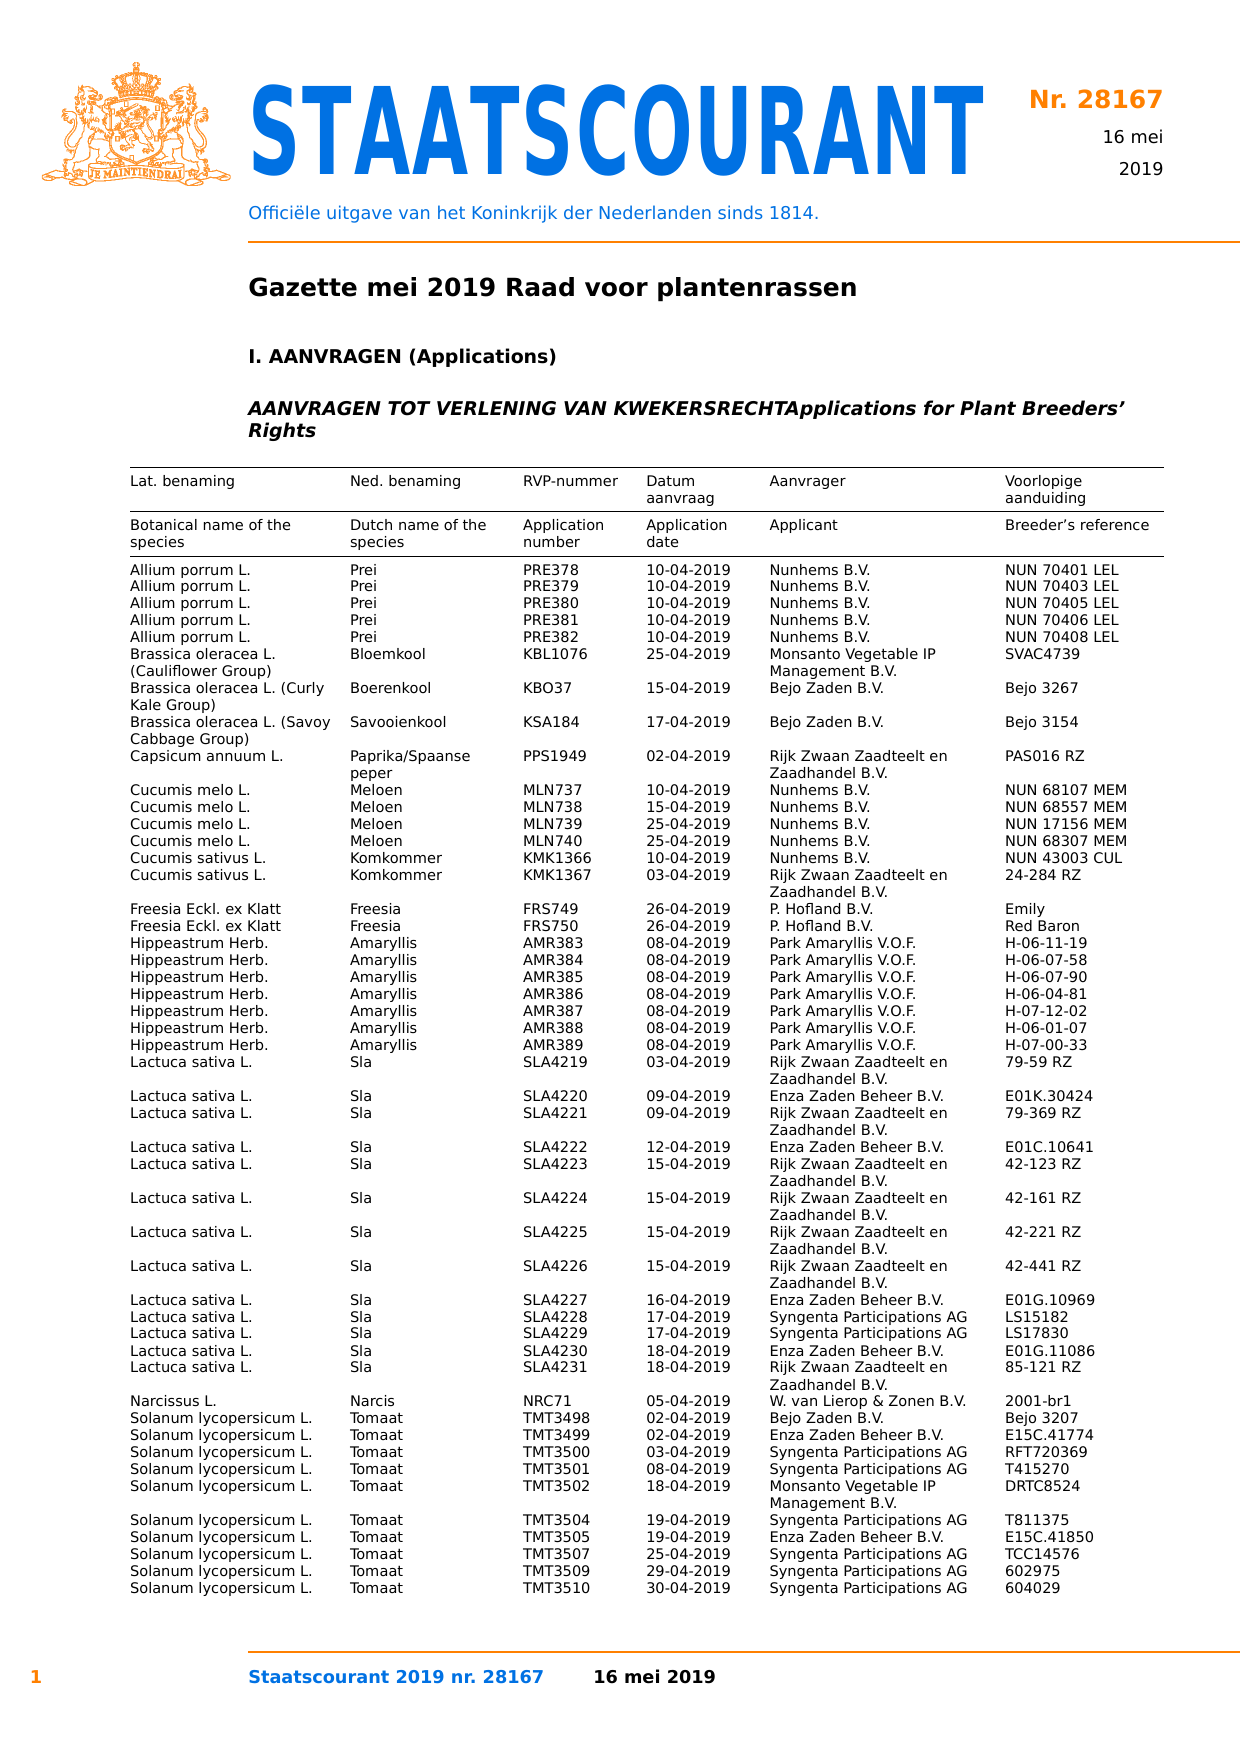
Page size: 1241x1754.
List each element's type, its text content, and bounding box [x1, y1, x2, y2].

table_cell 03-04-2019 [640, 1444, 763, 1461]
table_cell Prei [344, 595, 517, 612]
table_cell 17-04-2019 [640, 714, 763, 748]
table_cell PRE382 [517, 629, 640, 646]
table_cell SVAC4739 [999, 646, 1163, 680]
table_cell SLA4229 [517, 1325, 640, 1342]
table_cell SLA4222 [517, 1139, 640, 1156]
table_cell Park Amaryllis V.O.F. [763, 1020, 999, 1037]
table_cell 02-04-2019 [640, 1410, 763, 1427]
table_cell Nunhems B.V. [763, 850, 999, 867]
table_cell Enza Zaden Beheer B.V. [763, 1529, 999, 1546]
table_cell AMR387 [517, 1003, 640, 1020]
table_cell 18-04-2019 [640, 1478, 763, 1512]
table_cell 08-04-2019 [640, 1020, 763, 1037]
table_cell 08-04-2019 [640, 1461, 763, 1478]
table_header Lat. benaming [130, 468, 344, 511]
table_cell Amaryllis [344, 1037, 517, 1054]
table_cell Prei [344, 612, 517, 629]
table_cell Rijk Zwaan Zaadteelt en Zaadhandel B.V. [763, 748, 999, 782]
table_cell Solanum lycopersicum L. [130, 1478, 344, 1512]
table_cell Amaryllis [344, 1003, 517, 1020]
table_cell Enza Zaden Beheer B.V. [763, 1343, 999, 1359]
table_cell Tomaat [344, 1410, 517, 1427]
table_header STAATSCOURANT [248, 62, 998, 203]
table_cell TMT3501 [517, 1461, 640, 1478]
table_cell Allium porrum L. [130, 612, 344, 629]
table_cell SLA4219 [517, 1054, 640, 1088]
table_cell Meloen [344, 816, 517, 833]
table_cell H-07-12-02 [999, 1003, 1163, 1020]
table_cell Monsanto Vegetable IP Management B.V. [763, 646, 999, 680]
table_cell 10-04-2019 [640, 629, 763, 646]
table_cell DRTC8524 [999, 1478, 1163, 1512]
table_cell Freesia Eckl. ex Klatt [130, 918, 344, 935]
table_cell 25-04-2019 [640, 833, 763, 850]
table_cell SLA4227 [517, 1291, 640, 1308]
table_cell Lactuca sativa L. [130, 1156, 344, 1189]
table_cell Hippeastrum Herb. [130, 986, 344, 1003]
table_cell 42-123 RZ [999, 1156, 1163, 1189]
table_cell 19-04-2019 [640, 1512, 763, 1529]
table_cell 09-04-2019 [640, 1088, 763, 1105]
table_cell Paprika/Spaanse peper [344, 748, 517, 782]
table_cell Nunhems B.V. [763, 782, 999, 799]
table_cell SLA4230 [517, 1343, 640, 1359]
table_cell Allium porrum L. [130, 578, 344, 595]
table_header Aanvrager [763, 468, 999, 511]
table_cell Amaryllis [344, 952, 517, 969]
table_cell Enza Zaden Beheer B.V. [763, 1427, 999, 1444]
table_cell 18-04-2019 [640, 1343, 763, 1359]
table_cell LS15182 [999, 1309, 1163, 1325]
table_cell 10-04-2019 [640, 557, 763, 578]
table_cell Nunhems B.V. [763, 629, 999, 646]
table_cell 10-04-2019 [640, 782, 763, 799]
table_cell 03-04-2019 [640, 867, 763, 901]
table_header [25, 62, 248, 241]
table_cell Lactuca sativa L. [130, 1105, 344, 1139]
table_cell Solanum lycopersicum L. [130, 1546, 344, 1563]
table_cell E01G.11086 [999, 1343, 1163, 1359]
table_cell P. Hofland B.V. [763, 918, 999, 935]
table_cell NUN 68107 MEM [999, 782, 1163, 799]
table_cell MLN740 [517, 833, 640, 850]
table_cell Syngenta Participations AG [763, 1444, 999, 1461]
table_cell Hippeastrum Herb. [130, 1020, 344, 1037]
table_cell Sla [344, 1190, 517, 1223]
table_cell Rijk Zwaan Zaadteelt en Zaadhandel B.V. [763, 1224, 999, 1257]
table_cell Syngenta Participations AG [763, 1309, 999, 1325]
subtitle Gazette mei 2019 Raad voor plantenrassen [248, 273, 1163, 302]
table_cell Tomaat [344, 1563, 517, 1580]
table_cell NUN 70406 LEL [999, 612, 1163, 629]
table_cell 42-161 RZ [999, 1190, 1163, 1223]
table_cell Rijk Zwaan Zaadteelt en Zaadhandel B.V. [763, 1190, 999, 1223]
table_cell Capsicum annuum L. [130, 748, 344, 782]
table_cell 18-04-2019 [640, 1359, 763, 1393]
table_cell SLA4224 [517, 1190, 640, 1223]
table_cell SLA4226 [517, 1258, 640, 1291]
table_cell Rijk Zwaan Zaadteelt en Zaadhandel B.V. [763, 1054, 999, 1088]
table_cell 24-284 RZ [999, 867, 1163, 901]
table_cell Rijk Zwaan Zaadteelt en Zaadhandel B.V. [763, 867, 999, 901]
table_cell NUN 70405 LEL [999, 595, 1163, 612]
table_cell E01G.10969 [999, 1291, 1163, 1308]
table_cell Officiële uitgave van het Koninkrijk der Nederlanden sinds 1814. [248, 203, 1240, 241]
table_cell Bejo 3154 [999, 714, 1163, 748]
table_cell Enza Zaden Beheer B.V. [763, 1088, 999, 1105]
table_cell 02-04-2019 [640, 748, 763, 782]
table_cell Sla [344, 1139, 517, 1156]
table_cell PRE379 [517, 578, 640, 595]
table_cell Rijk Zwaan Zaadteelt en Zaadhandel B.V. [763, 1258, 999, 1291]
table_cell Dutch name of the species [344, 512, 517, 556]
table_cell Solanum lycopersicum L. [130, 1410, 344, 1427]
subtitle I. AANVRAGEN (Applications) [248, 346, 1163, 368]
table_cell AMR383 [517, 935, 640, 952]
table_cell FRS750 [517, 918, 640, 935]
table_cell Hippeastrum Herb. [130, 1037, 344, 1054]
table_cell Freesia [344, 901, 517, 918]
table_cell 26-04-2019 [640, 901, 763, 918]
table_cell Breeder’s reference [999, 512, 1163, 556]
table_cell Allium porrum L. [130, 595, 344, 612]
table_cell 85-121 RZ [999, 1359, 1163, 1393]
table_cell Sla [344, 1258, 517, 1291]
table_cell 602975 [999, 1563, 1163, 1580]
table_cell Park Amaryllis V.O.F. [763, 969, 999, 986]
table_cell H-06-11-19 [999, 935, 1163, 952]
table_cell Park Amaryllis V.O.F. [763, 935, 999, 952]
table_cell Meloen [344, 799, 517, 816]
table_cell Cucumis melo L. [130, 799, 344, 816]
table_cell NUN 70401 LEL [999, 557, 1163, 578]
table_cell Lactuca sativa L. [130, 1258, 344, 1291]
table_cell NUN 70408 LEL [999, 629, 1163, 646]
table_cell 17-04-2019 [640, 1325, 763, 1342]
table_cell NUN 70403 LEL [999, 578, 1163, 595]
table_cell AMR388 [517, 1020, 640, 1037]
table_cell TMT3509 [517, 1563, 640, 1580]
table_cell Solanum lycopersicum L. [130, 1580, 344, 1597]
table_cell Hippeastrum Herb. [130, 969, 344, 986]
table_cell Tomaat [344, 1478, 517, 1512]
table_cell AMR389 [517, 1037, 640, 1054]
table_cell Tomaat [344, 1427, 517, 1444]
table_cell Solanum lycopersicum L. [130, 1461, 344, 1478]
table_cell E15C.41850 [999, 1529, 1163, 1546]
table_cell 15-04-2019 [640, 799, 763, 816]
table_cell Brassica oleracea L. (Savoy Cabbage Group) [130, 714, 344, 748]
table_cell Lactuca sativa L. [130, 1309, 344, 1325]
table_cell Nunhems B.V. [763, 816, 999, 833]
table_cell MLN737 [517, 782, 640, 799]
table_cell Prei [344, 557, 517, 578]
table_cell Bejo 3207 [999, 1410, 1163, 1427]
table_cell Sla [344, 1224, 517, 1257]
table_cell Nunhems B.V. [763, 578, 999, 595]
table_cell Lactuca sativa L. [130, 1343, 344, 1359]
table_cell Lactuca sativa L. [130, 1359, 344, 1393]
table_cell Tomaat [344, 1461, 517, 1478]
table_cell Lactuca sativa L. [130, 1139, 344, 1156]
subtitle AANVRAGEN TOT VERLENING VAN KWEKERSRECHTApplications for Plant Breeders’ Rights [248, 398, 1163, 442]
table_cell RFT720369 [999, 1444, 1163, 1461]
table_cell TMT3500 [517, 1444, 640, 1461]
table_cell Sla [344, 1054, 517, 1088]
table_cell LS17830 [999, 1325, 1163, 1342]
table_cell Hippeastrum Herb. [130, 1003, 344, 1020]
table_cell Cucumis sativus L. [130, 850, 344, 867]
table_cell Prei [344, 629, 517, 646]
table_cell Amaryllis [344, 935, 517, 952]
table_cell 2019 [998, 153, 1240, 203]
table_cell Syngenta Participations AG [763, 1512, 999, 1529]
table_cell 08-04-2019 [640, 986, 763, 1003]
table_cell Emily [999, 901, 1163, 918]
table_cell Tomaat [344, 1444, 517, 1461]
table_cell FRS749 [517, 901, 640, 918]
picture [41, 62, 231, 186]
table_cell Prei [344, 578, 517, 595]
table_cell Syngenta Participations AG [763, 1461, 999, 1478]
table_cell 05-04-2019 [640, 1393, 763, 1410]
table_cell Narcissus L. [130, 1393, 344, 1410]
table_cell Lactuca sativa L. [130, 1054, 344, 1088]
table_cell Narcis [344, 1393, 517, 1410]
table_cell T415270 [999, 1461, 1163, 1478]
table_cell 15-04-2019 [640, 1190, 763, 1223]
table_cell Enza Zaden Beheer B.V. [763, 1139, 999, 1156]
table_cell Amaryllis [344, 969, 517, 986]
table_cell TMT3498 [517, 1410, 640, 1427]
table_cell Solanum lycopersicum L. [130, 1529, 344, 1546]
table_cell Cucumis melo L. [130, 816, 344, 833]
table_cell Nunhems B.V. [763, 833, 999, 850]
table_cell 03-04-2019 [640, 1054, 763, 1088]
table_cell Solanum lycopersicum L. [130, 1444, 344, 1461]
table_cell 25-04-2019 [640, 646, 763, 680]
table_cell 29-04-2019 [640, 1563, 763, 1580]
table_cell NUN 17156 MEM [999, 816, 1163, 833]
table_cell 02-04-2019 [640, 1427, 763, 1444]
table_cell H-07-00-33 [999, 1037, 1163, 1054]
table_cell Applicant [763, 512, 999, 556]
table_cell Komkommer [344, 867, 517, 901]
table_cell Brassica oleracea L. (Curly Kale Group) [130, 680, 344, 714]
table_cell KSA184 [517, 714, 640, 748]
table_cell 15-04-2019 [640, 1224, 763, 1257]
table_cell Hippeastrum Herb. [130, 935, 344, 952]
table_cell SLA4223 [517, 1156, 640, 1189]
table_cell 15-04-2019 [640, 1258, 763, 1291]
table_cell 25-04-2019 [640, 1546, 763, 1563]
table_cell NUN 43003 CUL [999, 850, 1163, 867]
table_header Voorlopige aanduiding [999, 468, 1163, 511]
table_cell SLA4225 [517, 1224, 640, 1257]
table_cell P. Hofland B.V. [763, 901, 999, 918]
table_cell Sla [344, 1359, 517, 1393]
table_cell Amaryllis [344, 986, 517, 1003]
table_cell Bejo Zaden B.V. [763, 714, 999, 748]
table_cell 19-04-2019 [640, 1529, 763, 1546]
table_cell 10-04-2019 [640, 595, 763, 612]
table_cell Freesia Eckl. ex Klatt [130, 901, 344, 918]
table_cell Application date [640, 512, 763, 556]
table_cell Sla [344, 1291, 517, 1308]
table_cell Cucumis melo L. [130, 782, 344, 799]
table_cell H-06-07-58 [999, 952, 1163, 969]
table_cell Tomaat [344, 1512, 517, 1529]
table_cell Meloen [344, 833, 517, 850]
table_cell 17-04-2019 [640, 1309, 763, 1325]
table_cell Meloen [344, 782, 517, 799]
table_header Datum aanvraag [640, 468, 763, 511]
table_cell Syngenta Participations AG [763, 1580, 999, 1597]
table_cell Boerenkool [344, 680, 517, 714]
table_cell TCC14576 [999, 1546, 1163, 1563]
table_cell Allium porrum L. [130, 629, 344, 646]
table_cell Freesia [344, 918, 517, 935]
table_cell 42-221 RZ [999, 1224, 1163, 1257]
table_cell 10-04-2019 [640, 578, 763, 595]
table_cell KBL1076 [517, 646, 640, 680]
table_cell Lactuca sativa L. [130, 1088, 344, 1105]
table_cell PRE378 [517, 557, 640, 578]
table_cell PAS016 RZ [999, 748, 1163, 782]
table_cell TMT3502 [517, 1478, 640, 1512]
table_cell Application number [517, 512, 640, 556]
table_cell SLA4221 [517, 1105, 640, 1139]
table_cell 08-04-2019 [640, 935, 763, 952]
table_cell Enza Zaden Beheer B.V. [763, 1291, 999, 1308]
table_cell 15-04-2019 [640, 1156, 763, 1189]
table_cell Syngenta Participations AG [763, 1563, 999, 1580]
table_cell NUN 68307 MEM [999, 833, 1163, 850]
table_cell H-06-01-07 [999, 1020, 1163, 1037]
table_cell 79-369 RZ [999, 1105, 1163, 1139]
table_cell W. van Lierop & Zonen B.V. [763, 1393, 999, 1410]
table_cell 08-04-2019 [640, 1037, 763, 1054]
table_cell 10-04-2019 [640, 850, 763, 867]
table_cell Sla [344, 1156, 517, 1189]
table_cell Sla [344, 1105, 517, 1139]
table_cell SLA4231 [517, 1359, 640, 1393]
table_cell Park Amaryllis V.O.F. [763, 1037, 999, 1054]
table_cell NRC71 [517, 1393, 640, 1410]
table_cell 15-04-2019 [640, 680, 763, 714]
table_cell Rijk Zwaan Zaadteelt en Zaadhandel B.V. [763, 1105, 999, 1139]
table_cell Rijk Zwaan Zaadteelt en Zaadhandel B.V. [763, 1156, 999, 1189]
table_cell Monsanto Vegetable IP Management B.V. [763, 1478, 999, 1512]
table_cell Tomaat [344, 1580, 517, 1597]
table_header Ned. benaming [344, 468, 517, 511]
table_cell Nunhems B.V. [763, 557, 999, 578]
table_cell 79-59 RZ [999, 1054, 1163, 1088]
table_cell H-06-04-81 [999, 986, 1163, 1003]
table_cell Solanum lycopersicum L. [130, 1563, 344, 1580]
table_cell MLN738 [517, 799, 640, 816]
table_cell E01C.10641 [999, 1139, 1163, 1156]
table_cell Solanum lycopersicum L. [130, 1512, 344, 1529]
table_cell T811375 [999, 1512, 1163, 1529]
table_cell Sla [344, 1325, 517, 1342]
table_cell Rijk Zwaan Zaadteelt en Zaadhandel B.V. [763, 1359, 999, 1393]
table_cell TMT3507 [517, 1546, 640, 1563]
table_cell TMT3505 [517, 1529, 640, 1546]
table_cell PRE381 [517, 612, 640, 629]
table_cell PRE380 [517, 595, 640, 612]
table_cell Hippeastrum Herb. [130, 952, 344, 969]
table_cell 08-04-2019 [640, 952, 763, 969]
table_cell 26-04-2019 [640, 918, 763, 935]
table_cell KMK1366 [517, 850, 640, 867]
table_cell Bejo 3267 [999, 680, 1163, 714]
table_cell AMR386 [517, 986, 640, 1003]
table_cell Park Amaryllis V.O.F. [763, 986, 999, 1003]
table_cell Sla [344, 1088, 517, 1105]
table_cell Bloemkool [344, 646, 517, 680]
table_cell Sla [344, 1343, 517, 1359]
table_cell KMK1367 [517, 867, 640, 901]
table_cell Allium porrum L. [130, 557, 344, 578]
table_cell 08-04-2019 [640, 1003, 763, 1020]
table_cell Nunhems B.V. [763, 799, 999, 816]
table_cell 09-04-2019 [640, 1105, 763, 1139]
table_cell 16 mei [998, 121, 1240, 153]
table_cell SLA4220 [517, 1088, 640, 1105]
table_cell 604029 [999, 1580, 1163, 1597]
table_cell Amaryllis [344, 1020, 517, 1037]
table_cell TMT3510 [517, 1580, 640, 1597]
table_cell Park Amaryllis V.O.F. [763, 952, 999, 969]
table_cell Syngenta Participations AG [763, 1546, 999, 1563]
table_cell KBO37 [517, 680, 640, 714]
table_cell Tomaat [344, 1529, 517, 1546]
table_cell Tomaat [344, 1546, 517, 1563]
table_cell PPS1949 [517, 748, 640, 782]
table_cell Cucumis melo L. [130, 833, 344, 850]
table_cell Komkommer [344, 850, 517, 867]
table_cell MLN739 [517, 816, 640, 833]
table_cell 25-04-2019 [640, 816, 763, 833]
table_cell Lactuca sativa L. [130, 1190, 344, 1223]
table_cell 2001-br1 [999, 1393, 1163, 1410]
table_header Nr. 28167 [998, 62, 1240, 121]
table_cell Lactuca sativa L. [130, 1291, 344, 1308]
table_cell TMT3499 [517, 1427, 640, 1444]
table_cell Bejo Zaden B.V. [763, 1410, 999, 1427]
table_cell Botanical name of the species [130, 512, 344, 556]
table_cell 42-441 RZ [999, 1258, 1163, 1291]
table_cell Bejo Zaden B.V. [763, 680, 999, 714]
table_cell Brassica oleracea L. (Cauliflower Group) [130, 646, 344, 680]
table_cell Lactuca sativa L. [130, 1224, 344, 1257]
table_cell Sla [344, 1309, 517, 1325]
table_cell Syngenta Participations AG [763, 1325, 999, 1342]
table_cell 10-04-2019 [640, 612, 763, 629]
table_cell Solanum lycopersicum L. [130, 1427, 344, 1444]
table_cell NUN 68557 MEM [999, 799, 1163, 816]
table_cell Cucumis sativus L. [130, 867, 344, 901]
table_cell Red Baron [999, 918, 1163, 935]
table_header RVP-nummer [517, 468, 640, 511]
table_cell E01K.30424 [999, 1088, 1163, 1105]
table_cell Nunhems B.V. [763, 612, 999, 629]
table_cell Savooienkool [344, 714, 517, 748]
table_cell 12-04-2019 [640, 1139, 763, 1156]
table_cell E15C.41774 [999, 1427, 1163, 1444]
table_cell 30-04-2019 [640, 1580, 763, 1597]
table_cell H-06-07-90 [999, 969, 1163, 986]
table_cell Lactuca sativa L. [130, 1325, 344, 1342]
table_cell AMR385 [517, 969, 640, 986]
table_cell Nunhems B.V. [763, 595, 999, 612]
table_cell AMR384 [517, 952, 640, 969]
table_cell Park Amaryllis V.O.F. [763, 1003, 999, 1020]
table_cell 16-04-2019 [640, 1291, 763, 1308]
table_cell TMT3504 [517, 1512, 640, 1529]
table_cell 08-04-2019 [640, 969, 763, 986]
table_cell SLA4228 [517, 1309, 640, 1325]
